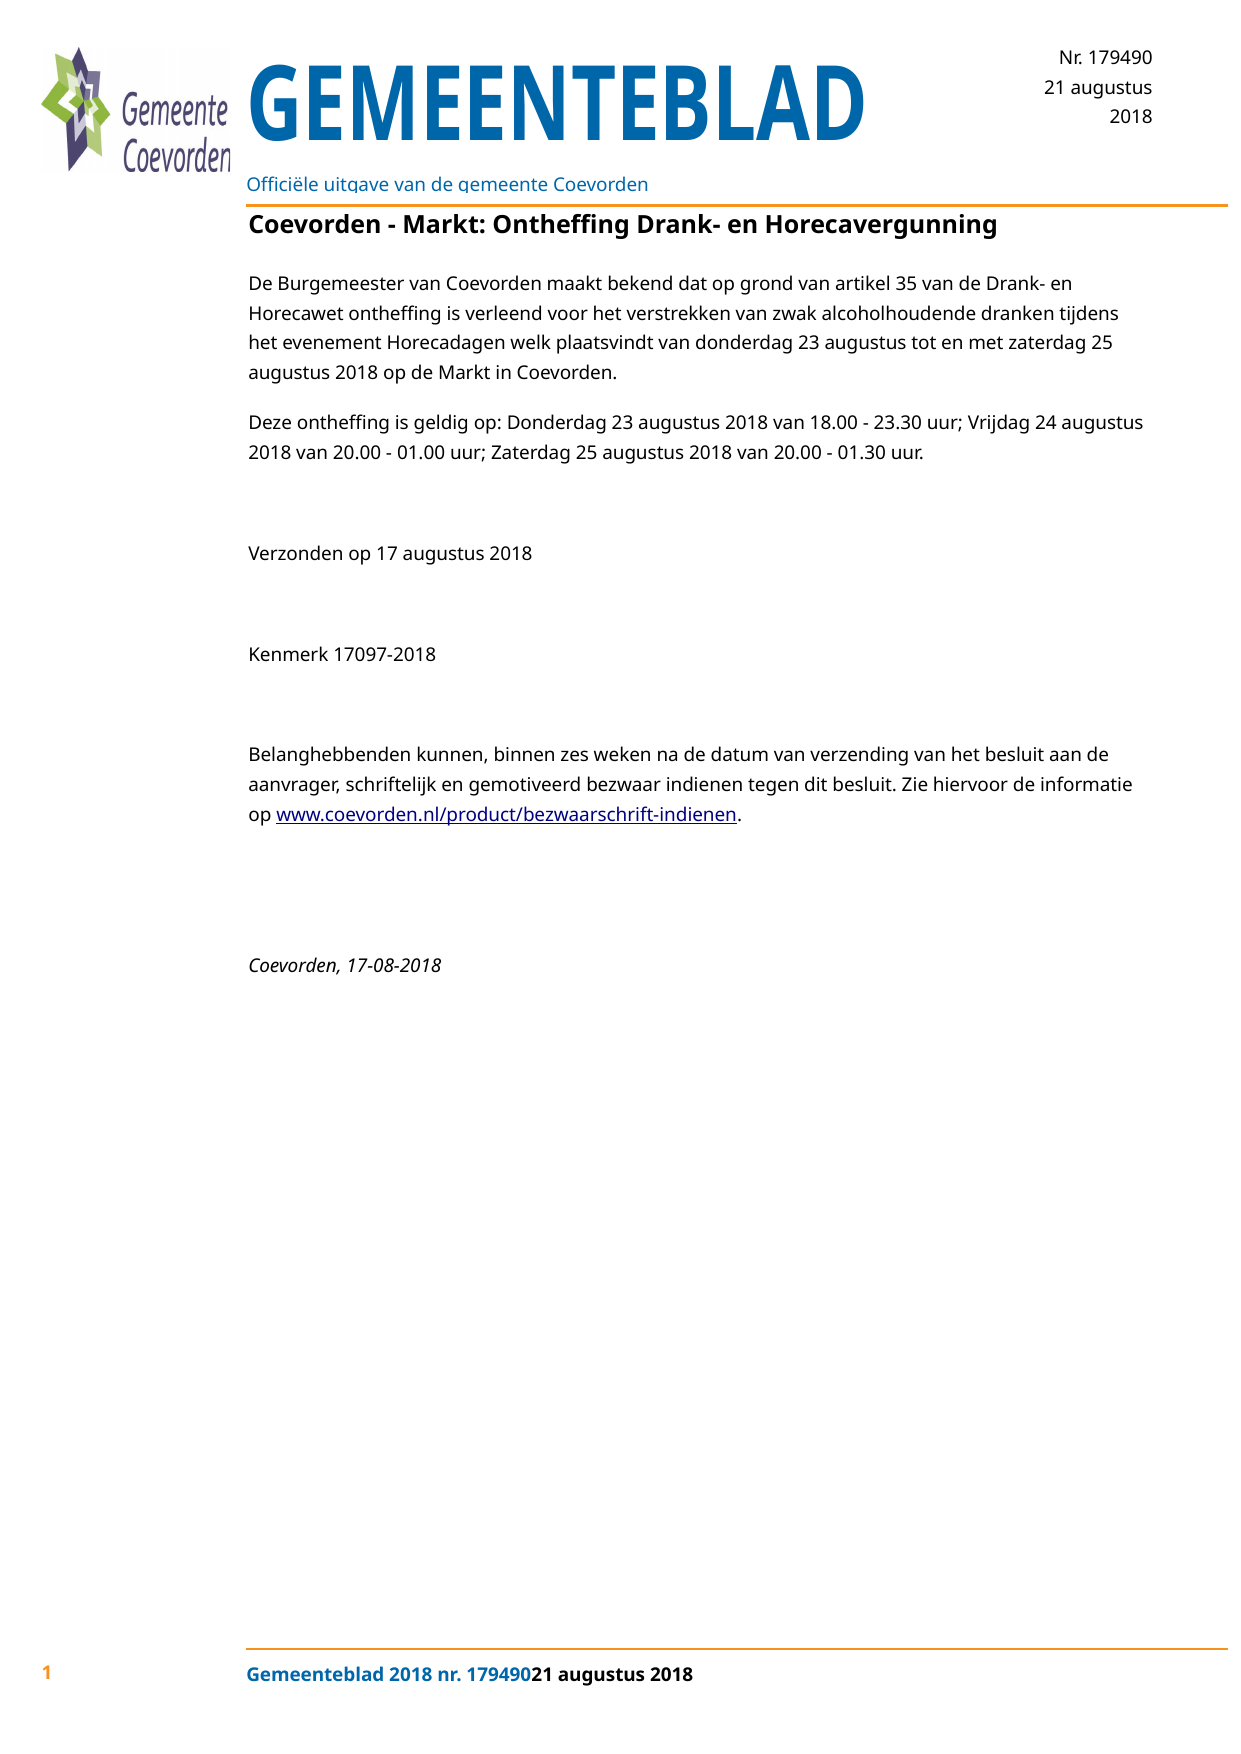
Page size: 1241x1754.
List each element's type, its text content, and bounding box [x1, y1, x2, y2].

text Verzonden op 17 augustus 2018 [248, 540, 1152, 566]
text Coevorden - Markt: Ontheffing Drank- en Horecavergunning [248, 207, 1152, 241]
text Coevorden, 17-08-2018 [248, 952, 1152, 978]
text Deze ontheffing is geldig op: Donderdag 23 augustus 2018 van 18.00 - 23.30 uur; Vrijdag 24 augustus 2018 van 20.00 - 01.00 uur; Zaterdag 25 augustus 2018 van 20.00 - 01.30 uur. [248, 409, 1152, 465]
text Belanghebbenden kunnen, binnen zes weken na de datum van verzending van het besluit aan de aanvrager, schriftelijk en gemotiveerd bezwaar indienen tegen dit besluit. Zie hiervoor de informatie op www.coevorden.nl/product/bezwaarschrift-indienen. [248, 742, 1152, 826]
picture [41, 47, 231, 172]
text De Burgemeester van Coevorden maakt bekend dat op grond van artikel 35 van de Drank- en Horecawet ontheffing is verleend voor het verstrekken van zwak alcoholhoudende dranken tijdens het evenement Horecadagen welk plaatsvindt van donderdag 23 augustus tot en met zaterdag 25 augustus 2018 op de Markt in Coevorden. [248, 270, 1152, 385]
text Kenmerk 17097-2018 [248, 641, 1152, 666]
